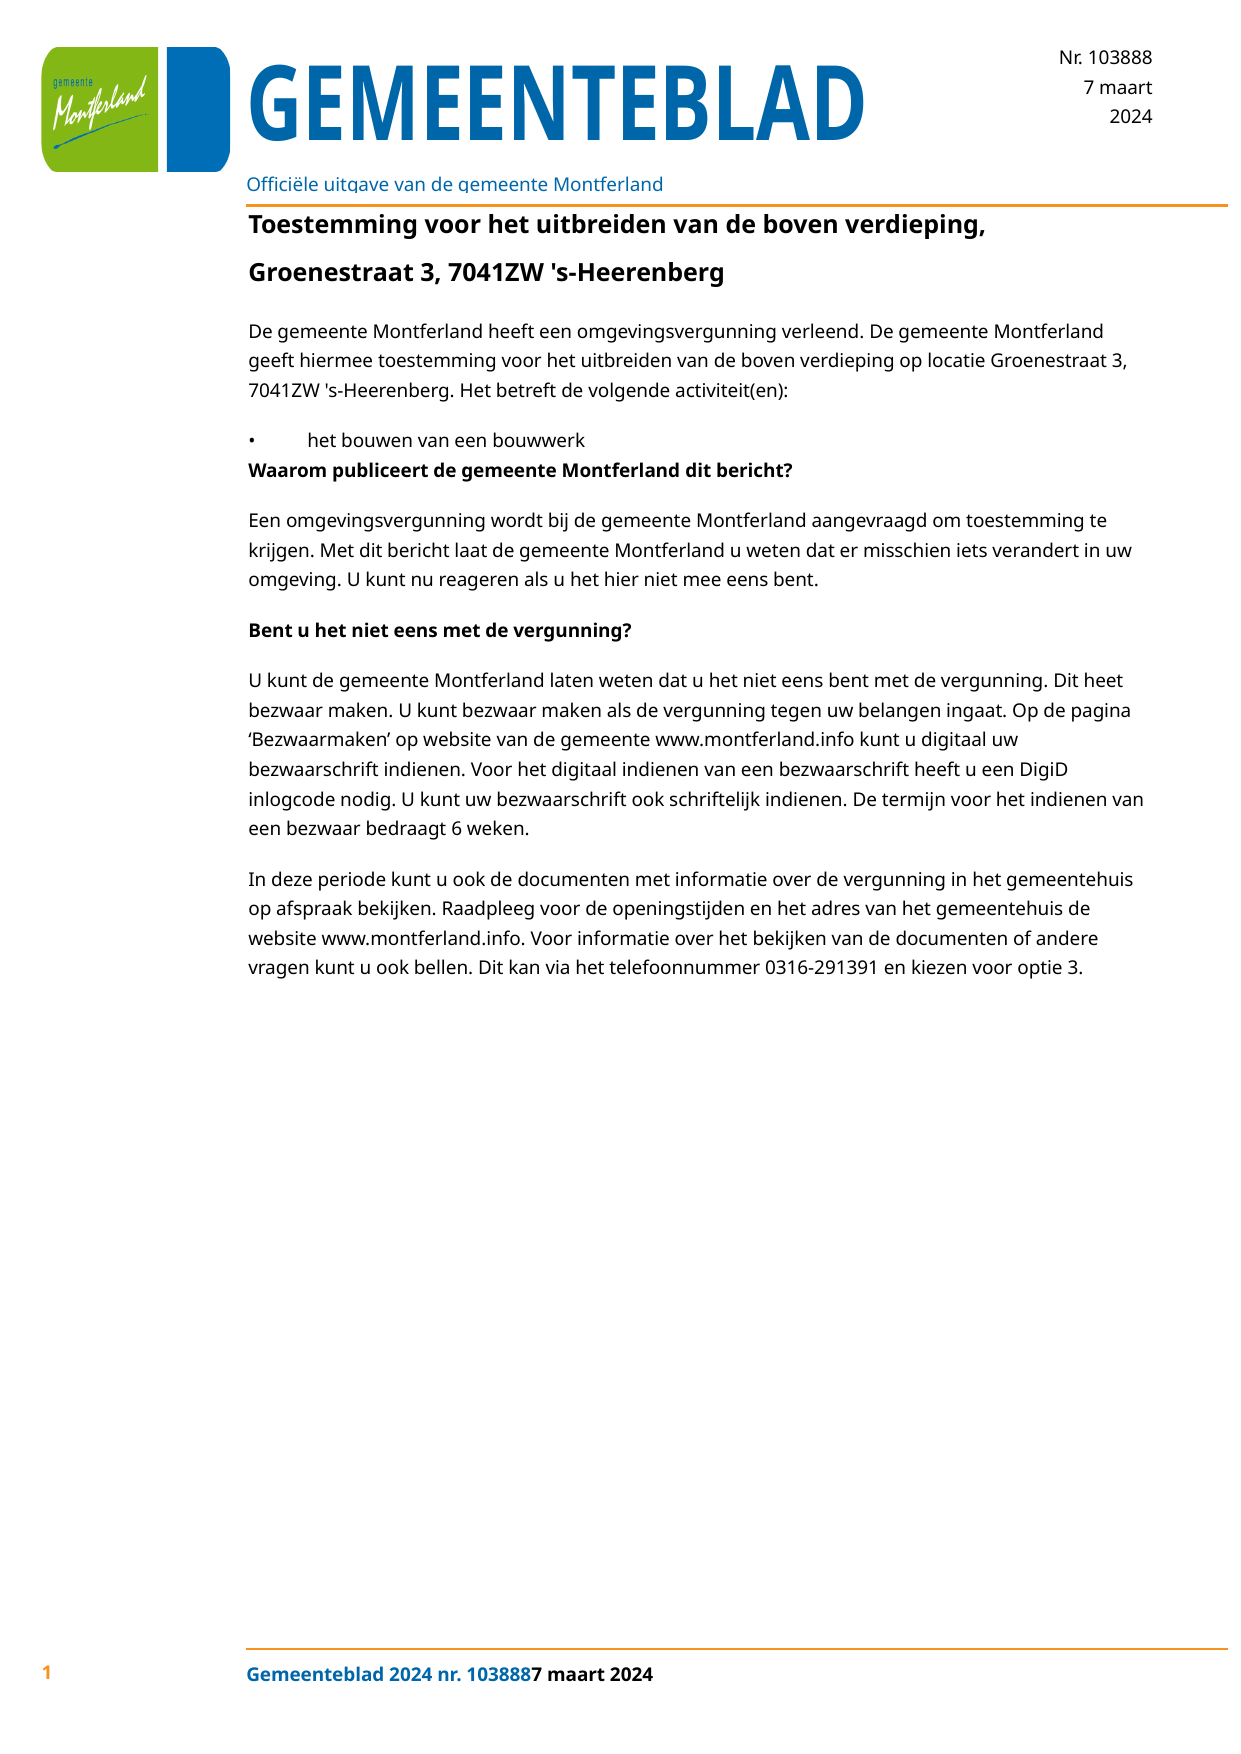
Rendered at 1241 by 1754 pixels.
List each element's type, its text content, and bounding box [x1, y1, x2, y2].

text In deze periode kunt u ook de documenten met informatie over de vergunning in het gemeentehuis op afspraak bekijken. Raadpleeg voor de openingstijden en het adres van het gemeentehuis de website www.montferland.info. Voor informatie over het bekijken van de documenten of andere vragen kunt u ook bellen. Dit kan via het telefoonnummer 0316-291391 en kiezen voor optie 3. [248, 866, 1152, 980]
list het bouwen van een bouwwerk [248, 427, 1152, 453]
text U kunt de gemeente Montferland laten weten dat u het niet eens bent met de vergunning. Dit heet bezwaar maken. U kunt bezwaar maken als de vergunning tegen uw belangen ingaat. Op de pagina ‘Bezwaarmaken’ op website van de gemeente www.montferland.info kunt u digitaal uw bezwaarschrift indienen. Voor het digitaal indienen van een bezwaarschrift heeft u een DigiD inlogcode nodig. U kunt uw bezwaarschrift ook schriftelijk indienen. De termijn voor het indienen van een bezwaar bedraagt 6 weken. [248, 667, 1152, 841]
picture [41, 47, 231, 172]
text Waarom publiceert de gemeente Montferland dit bericht? [248, 457, 1152, 483]
text Toestemming voor het uitbreiden van de boven verdieping, Groenestraat 3, 7041ZW 's-Heerenberg [248, 207, 1152, 288]
text De gemeente Montferland heeft een omgevingsvergunning verleend. De gemeente Montferland geeft hiermee toestemming voor het uitbreiden van de boven verdieping op locatie Groenestraat 3, 7041ZW 's-Heerenberg. Het betreft de volgende activiteit(en): [248, 318, 1152, 403]
text Een omgevingsvergunning wordt bij de gemeente Montferland aangevraagd om toestemming te krijgen. Met dit bericht laat de gemeente Montferland u weten dat er misschien iets verandert in uw omgeving. U kunt nu reageren als u het hier niet mee eens bent. [248, 507, 1152, 592]
text Bent u het niet eens met de vergunning? [248, 617, 1152, 643]
